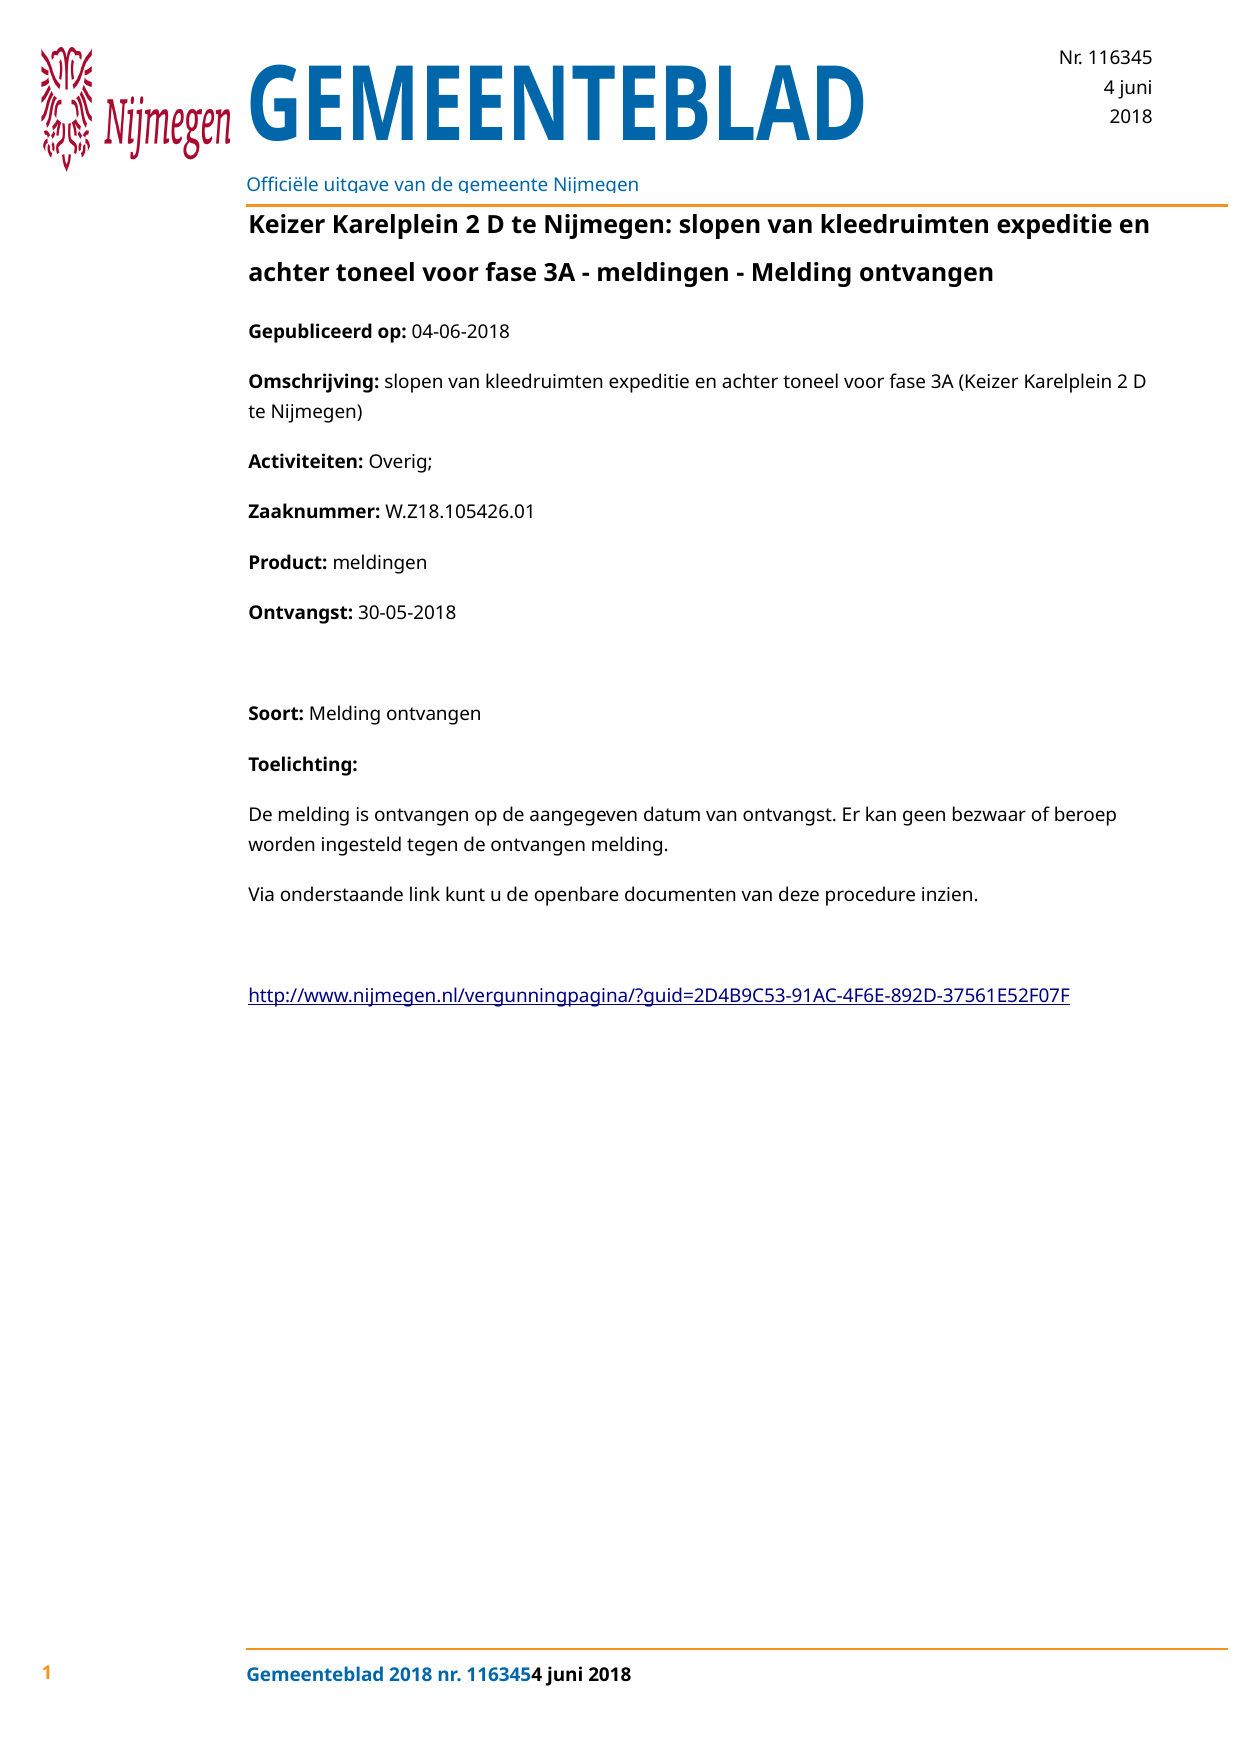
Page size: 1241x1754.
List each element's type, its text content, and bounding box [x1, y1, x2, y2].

text Gepubliceerd op: 04-06-2018 [248, 318, 1152, 344]
text Ontvangst: 30-05-2018 [248, 599, 1152, 625]
text Via onderstaande link kunt u de openbare documenten van deze procedure inzien. [248, 881, 1152, 907]
text Activiteiten: Overig; [248, 448, 1152, 474]
text http://www.nijmegen.nl/vergunningpagina/?guid=2D4B9C53-91AC-4F6E-892D-37561E52F07F [248, 982, 1152, 1008]
text Soort: Melding ontvangen [248, 700, 1152, 726]
text Toelichting: [248, 751, 1152, 777]
text Product: meldingen [248, 549, 1152, 575]
text Keizer Karelplein 2 D te Nijmegen: slopen van kleedruimten expeditie en achter toneel voor fase 3A - meldingen - Melding ontvangen [248, 207, 1152, 288]
picture [41, 47, 231, 172]
text Zaaknummer: W.Z18.105426.01 [248, 499, 1152, 524]
text De melding is ontvangen op de aangegeven datum van ontvangst. Er kan geen bezwaar of beroep worden ingesteld tegen de ontvangen melding. [248, 801, 1152, 857]
text Omschrijving: slopen van kleedruimten expeditie en achter toneel voor fase 3A (Keizer Karelplein 2 D te Nijmegen) [248, 368, 1152, 424]
